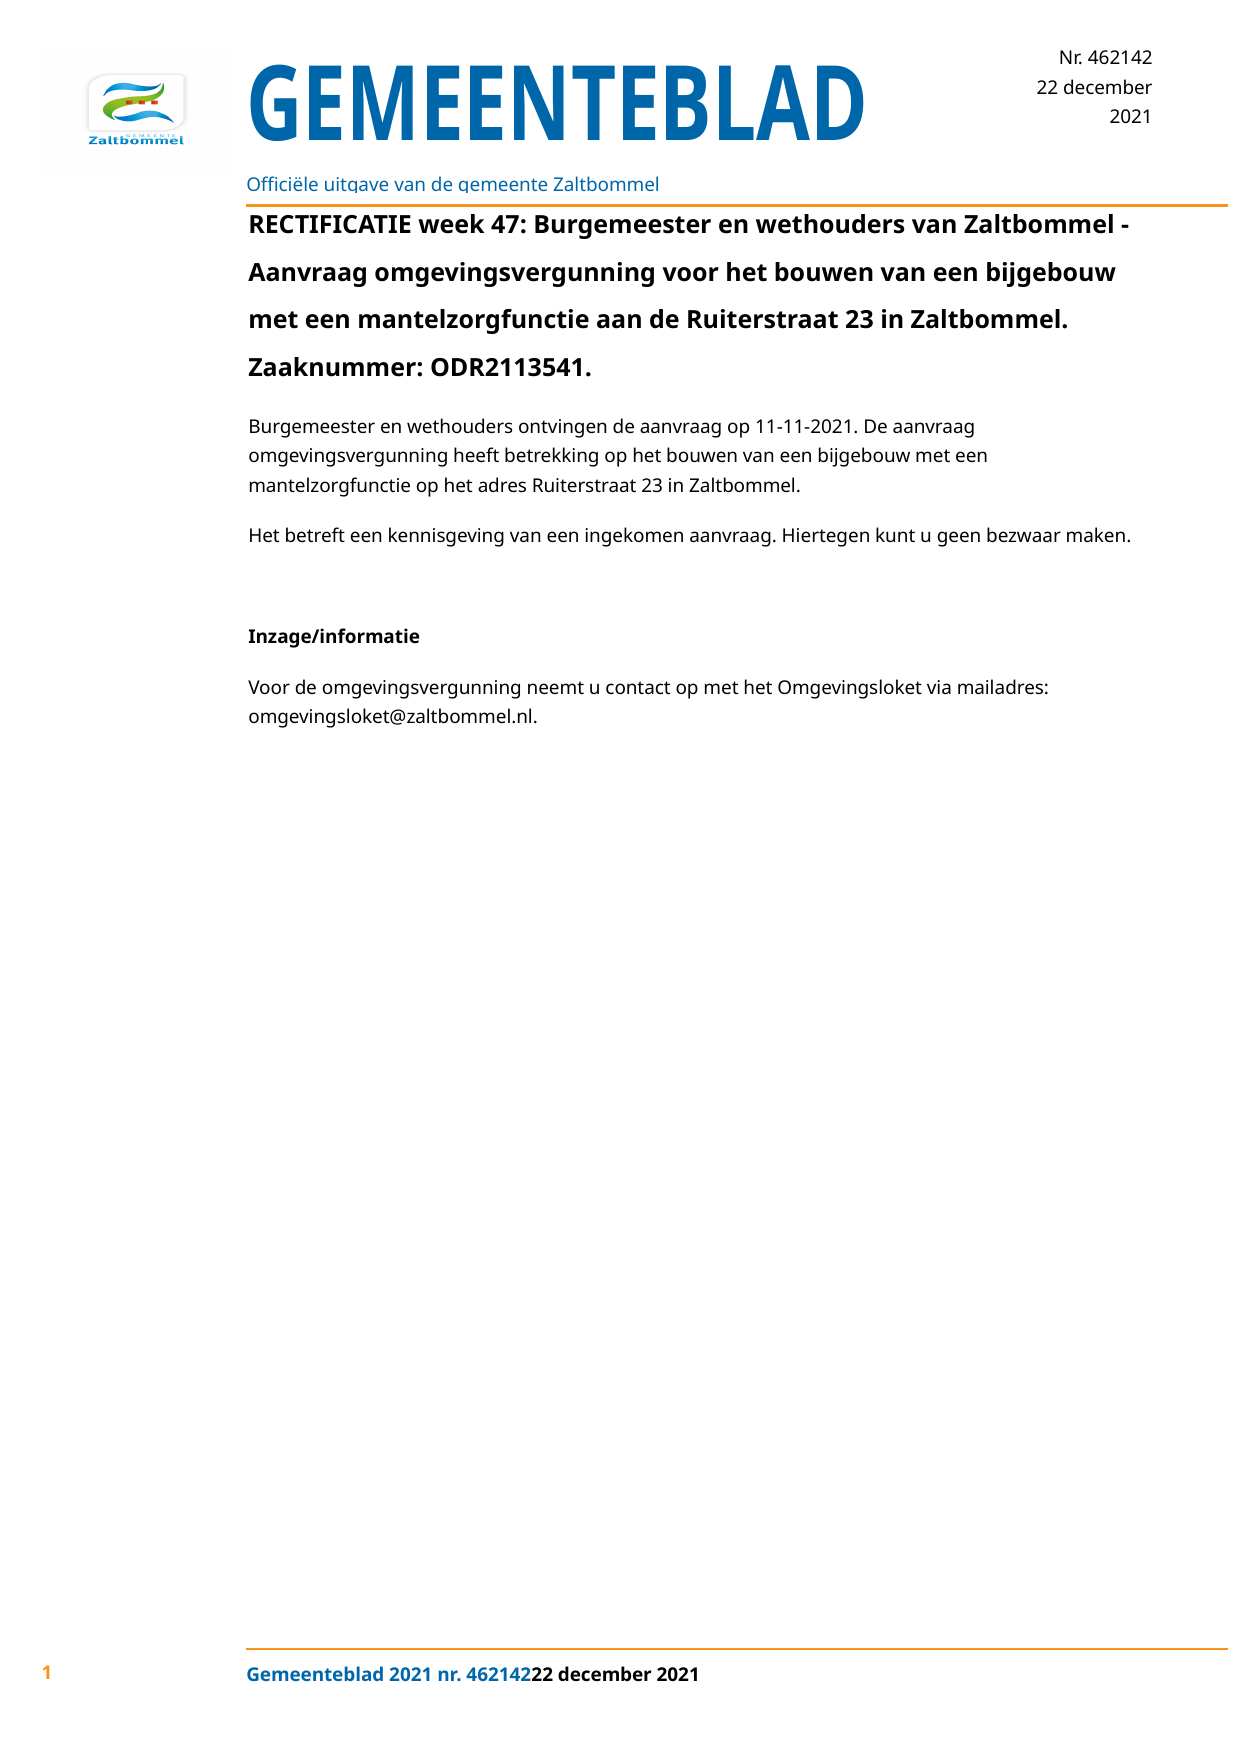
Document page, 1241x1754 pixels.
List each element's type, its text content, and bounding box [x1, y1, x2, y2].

text Burgemeester en wethouders ontvingen de aanvraag op 11-11-2021. De aanvraag omgevingsvergunning heeft betrekking op het bouwen van een bijgebouw met een mantelzorgfunctie op het adres Ruiterstraat 23 in Zaltbommel. [248, 413, 1152, 498]
text Inzage/informatie [248, 623, 1152, 649]
picture [41, 47, 231, 172]
text RECTIFICATIE week 47: Burgemeester en wethouders van Zaltbommel - Aanvraag omgevingsvergunning voor het bouwen van een bijgebouw met een mantelzorgfunctie aan de Ruiterstraat 23 in Zaltbommel. Zaaknummer: ODR2113541. [248, 207, 1152, 384]
text Het betreft een kennisgeving van een ingekomen aanvraag. Hiertegen kunt u geen bezwaar maken. [248, 523, 1152, 548]
text Voor de omgevingsvergunning neemt u contact op met het Omgevingsloket via mailadres: omgevingsloket@zaltbommel.nl. [248, 674, 1152, 729]
